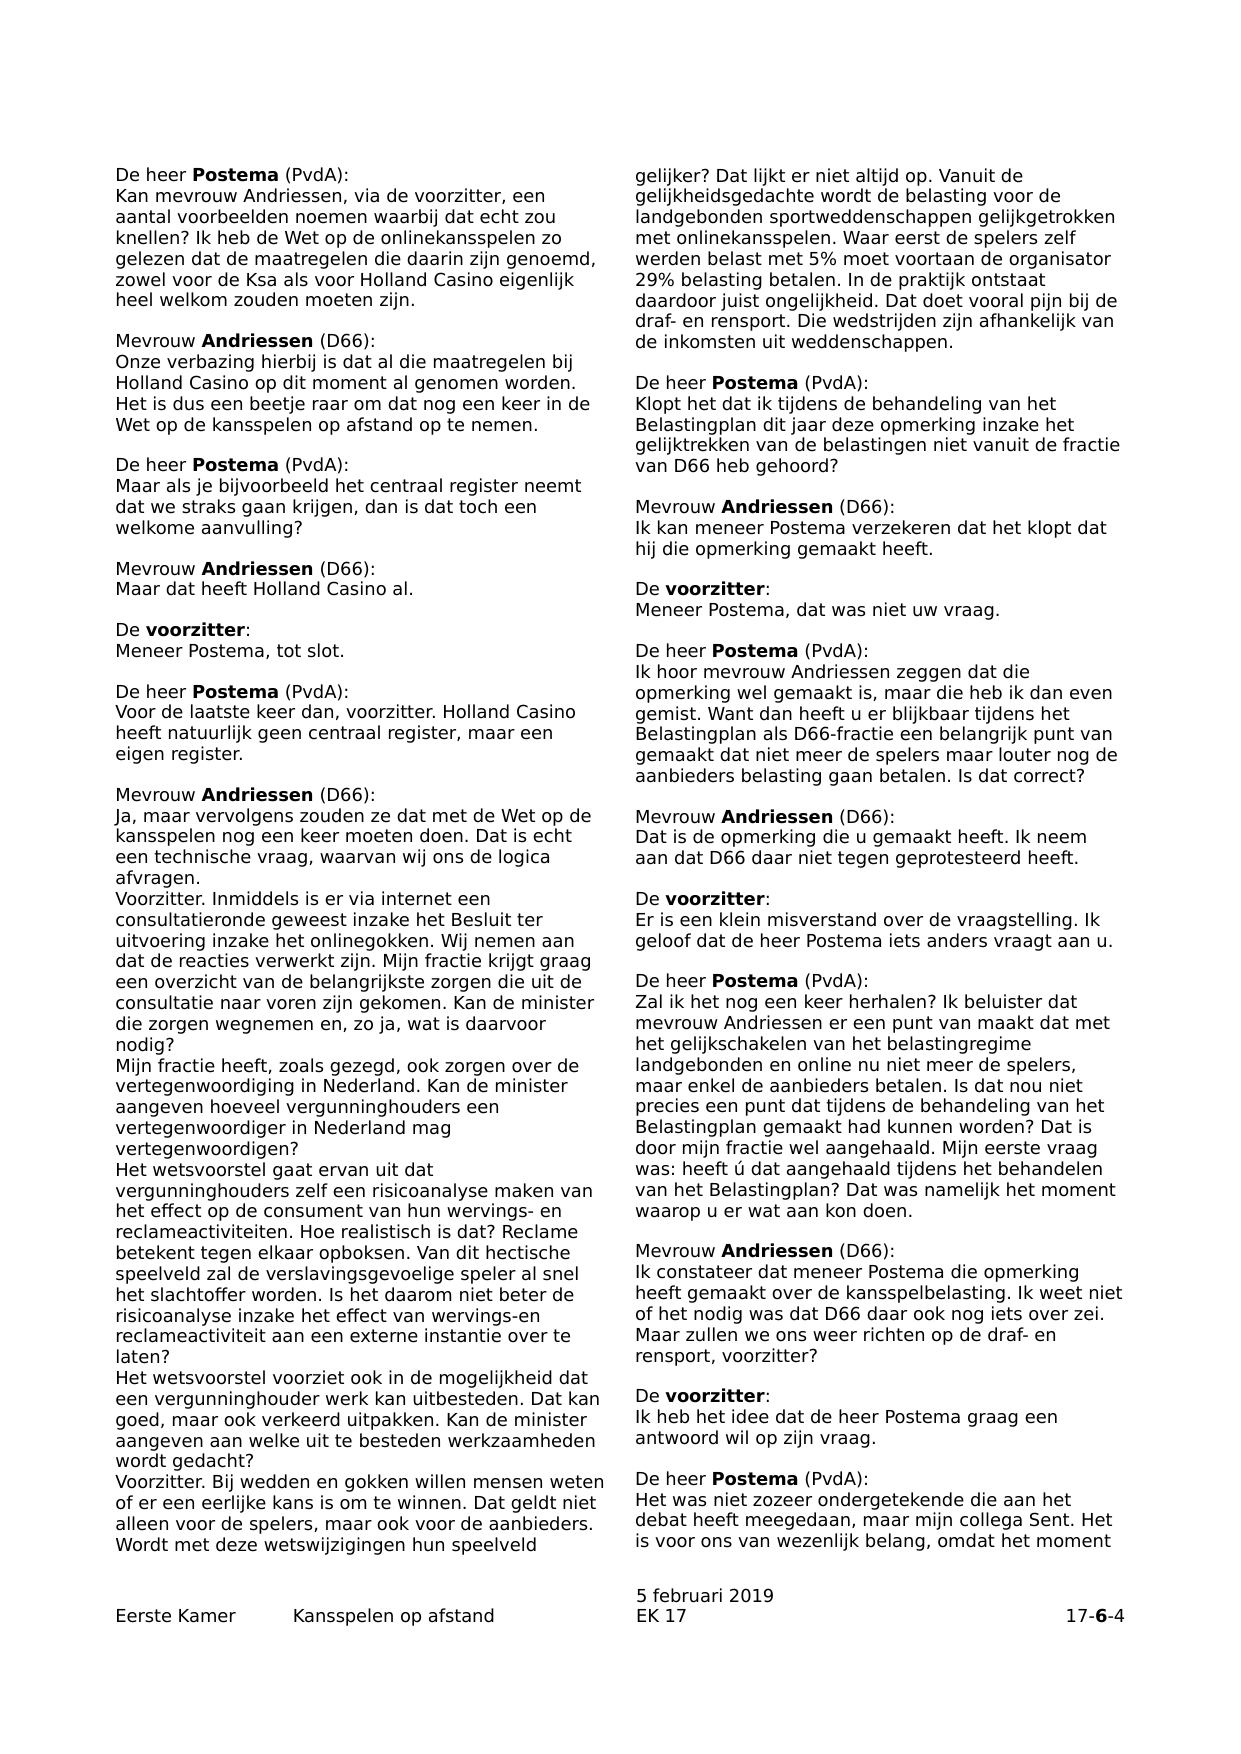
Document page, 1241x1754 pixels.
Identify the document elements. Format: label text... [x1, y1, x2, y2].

text Er is een klein misverstand over de vraagstelling. Ik geloof dat de heer Postema iets anders vraagt aan u. [635, 910, 1125, 951]
text Maar als je bijvoorbeeld het centraal register neemt dat we straks gaan krijgen, dan is dat toch een welkome aanvulling? [115, 476, 605, 538]
text Mevrouw Andriessen (D66): [635, 1241, 1125, 1262]
text Ik hoor mevrouw Andriessen zeggen dat die opmerking wel gemaakt is, maar die heb ik dan even gemist. Want dan heeft u er blijkbaar tijdens het Belastingplan als D66-fractie een belangrijk punt van gemaakt dat niet meer de spelers maar louter nog de aanbieders belasting gaan betalen. Is dat correct? [635, 662, 1125, 787]
text De heer Postema (PvdA): [635, 971, 1125, 992]
text Maar dat heeft Holland Casino al. [115, 579, 605, 600]
text Meneer Postema, dat was niet uw vraag. [635, 600, 1125, 621]
text Meneer Postema, tot slot. [115, 641, 605, 661]
text De heer Postema (PvdA): [115, 165, 605, 186]
text De heer Postema (PvdA): [635, 1468, 1125, 1489]
text Klopt het dat ik tijdens de behandeling van het Belastingplan dit jaar deze opmerking inzake het gelijktrekken van de belastingen niet vanuit de fractie van D66 heb gehoord? [635, 393, 1125, 477]
text Ik constateer dat meneer Postema die opmerking heeft gemaakt over de kansspelbelasting. Ik weet niet of het nodig was dat D66 daar ook nog iets over zei. Maar zullen we ons weer richten op de draf- en rensport, voorzitter? [635, 1262, 1125, 1366]
text Ja, maar vervolgens zouden ze dat met de Wet op de kansspelen nog een keer moeten doen. Dat is echt een technische vraag, waarvan wij ons de logica afvragen. [115, 805, 605, 889]
text De voorzitter: [635, 579, 1125, 600]
text Zal ik het nog een keer herhalen? Ik beluister dat mevrouw Andriessen er een punt van maakt dat met het gelijkschakelen van het belastingregime landgebonden en online nu niet meer de spelers, maar enkel de aanbieders betalen. Is dat nou niet precies een punt dat tijdens de behandeling van het Belastingplan gemaakt had kunnen worden? Dat is door mijn fractie wel aangehaald. Mijn eerste vraag was: heeft ú dat aangehaald tijdens het behandelen van het Belastingplan? Dat was namelijk het moment waarop u er wat aan kon doen. [635, 992, 1125, 1221]
text Het was niet zozeer ondergetekende die aan het debat heeft meegedaan, maar mijn collega Sent. Het is voor ons van wezenlijk belang, omdat het moment [635, 1489, 1125, 1552]
text De heer Postema (PvdA): [115, 455, 605, 476]
text Mevrouw Andriessen (D66): [115, 331, 605, 352]
text De voorzitter: [635, 889, 1125, 910]
text De heer Postema (PvdA): [635, 373, 1125, 393]
text Voorzitter. Inmiddels is er via internet een consultatieronde geweest inzake het Besluit ter uitvoering inzake het onlinegokken. Wij nemen aan dat de reacties verwerkt zijn. Mijn fractie krijgt graag een overzicht van de belangrijkste zorgen die uit de consultatie naar voren zijn gekomen. Kan de minister die zorgen wegnemen en, zo ja, wat is daarvoor nodig? [115, 889, 605, 1055]
text Mevrouw Andriessen (D66): [115, 785, 605, 805]
text Dat is de opmerking die u gemaakt heeft. Ik neem aan dat D66 daar niet tegen geprotesteerd heeft. [635, 827, 1125, 869]
text Voorzitter. Bij wedden en gokken willen mensen weten of er een eerlijke kans is om te winnen. Dat geldt niet alleen voor de spelers, maar ook voor de aanbieders. Wordt met deze wetswijzigingen hun speelveld [115, 1472, 605, 1555]
text Voor de laatste keer dan, voorzitter. Holland Casino heeft natuurlijk geen centraal register, maar een eigen register. [115, 702, 605, 765]
text Mevrouw Andriessen (D66): [635, 497, 1125, 518]
text De heer Postema (PvdA): [635, 641, 1125, 662]
text Mevrouw Andriessen (D66): [635, 807, 1125, 827]
text Mijn fractie heeft, zoals gezegd, ook zorgen over de vertegenwoordiging in Nederland. Kan de minister aangeven hoeveel vergunninghouders een vertegenwoordiger in Nederland mag vertegenwoordigen? [115, 1055, 605, 1159]
text De voorzitter: [635, 1386, 1125, 1407]
text De voorzitter: [115, 620, 605, 641]
text Mevrouw Andriessen (D66): [115, 558, 605, 579]
text Ik heb het idee dat de heer Postema graag een antwoord wil op zijn vraag. [635, 1407, 1125, 1448]
text gelijker? Dat lijkt er niet altijd op. Vanuit de gelijkheidsgedachte wordt de belasting voor de landgebonden sportweddenschappen gelijkgetrokken met onlinekansspelen. Waar eerst de spelers zelf werden belast met 5% moet voortaan de organisator 29% belasting betalen. In de praktijk ontstaat daardoor juist ongelijkheid. Dat doet vooral pijn bij de draf- en rensport. Die wedstrijden zijn afhankelijk van de inkomsten uit weddenschappen. [635, 165, 1125, 353]
text Kan mevrouw Andriessen, via de voorzitter, een aantal voorbeelden noemen waarbij dat echt zou knellen? Ik heb de Wet op de onlinekansspelen zo gelezen dat de maatregelen die daarin zijn genoemd, zowel voor de Ksa als voor Holland Casino eigenlijk heel welkom zouden moeten zijn. [115, 186, 605, 311]
text Het wetsvoorstel gaat ervan uit dat vergunninghouders zelf een risicoanalyse maken van het effect op de consument van hun wervings- en reclameactiviteiten. Hoe realistisch is dat? Reclame betekent tegen elkaar opboksen. Van dit hectische speelveld zal de verslavingsgevoelige speler al snel het slachtoffer worden. Is het daarom niet beter de risicoanalyse inzake het effect van wervings-en reclameactiviteit aan een externe instantie over te laten? [115, 1159, 605, 1368]
text Het wetsvoorstel voorziet ook in de mogelijkheid dat een vergunninghouder werk kan uitbesteden. Dat kan goed, maar ook verkeerd uitpakken. Kan de minister aangeven aan welke uit te besteden werkzaamheden wordt gedacht? [115, 1368, 605, 1472]
text Onze verbazing hierbij is dat al die maatregelen bij Holland Casino op dit moment al genomen worden. Het is dus een beetje raar om dat nog een keer in de Wet op de kansspelen op afstand op te nemen. [115, 352, 605, 435]
text De heer Postema (PvdA): [115, 681, 605, 702]
text Ik kan meneer Postema verzekeren dat het klopt dat hij die opmerking gemaakt heeft. [635, 518, 1125, 559]
